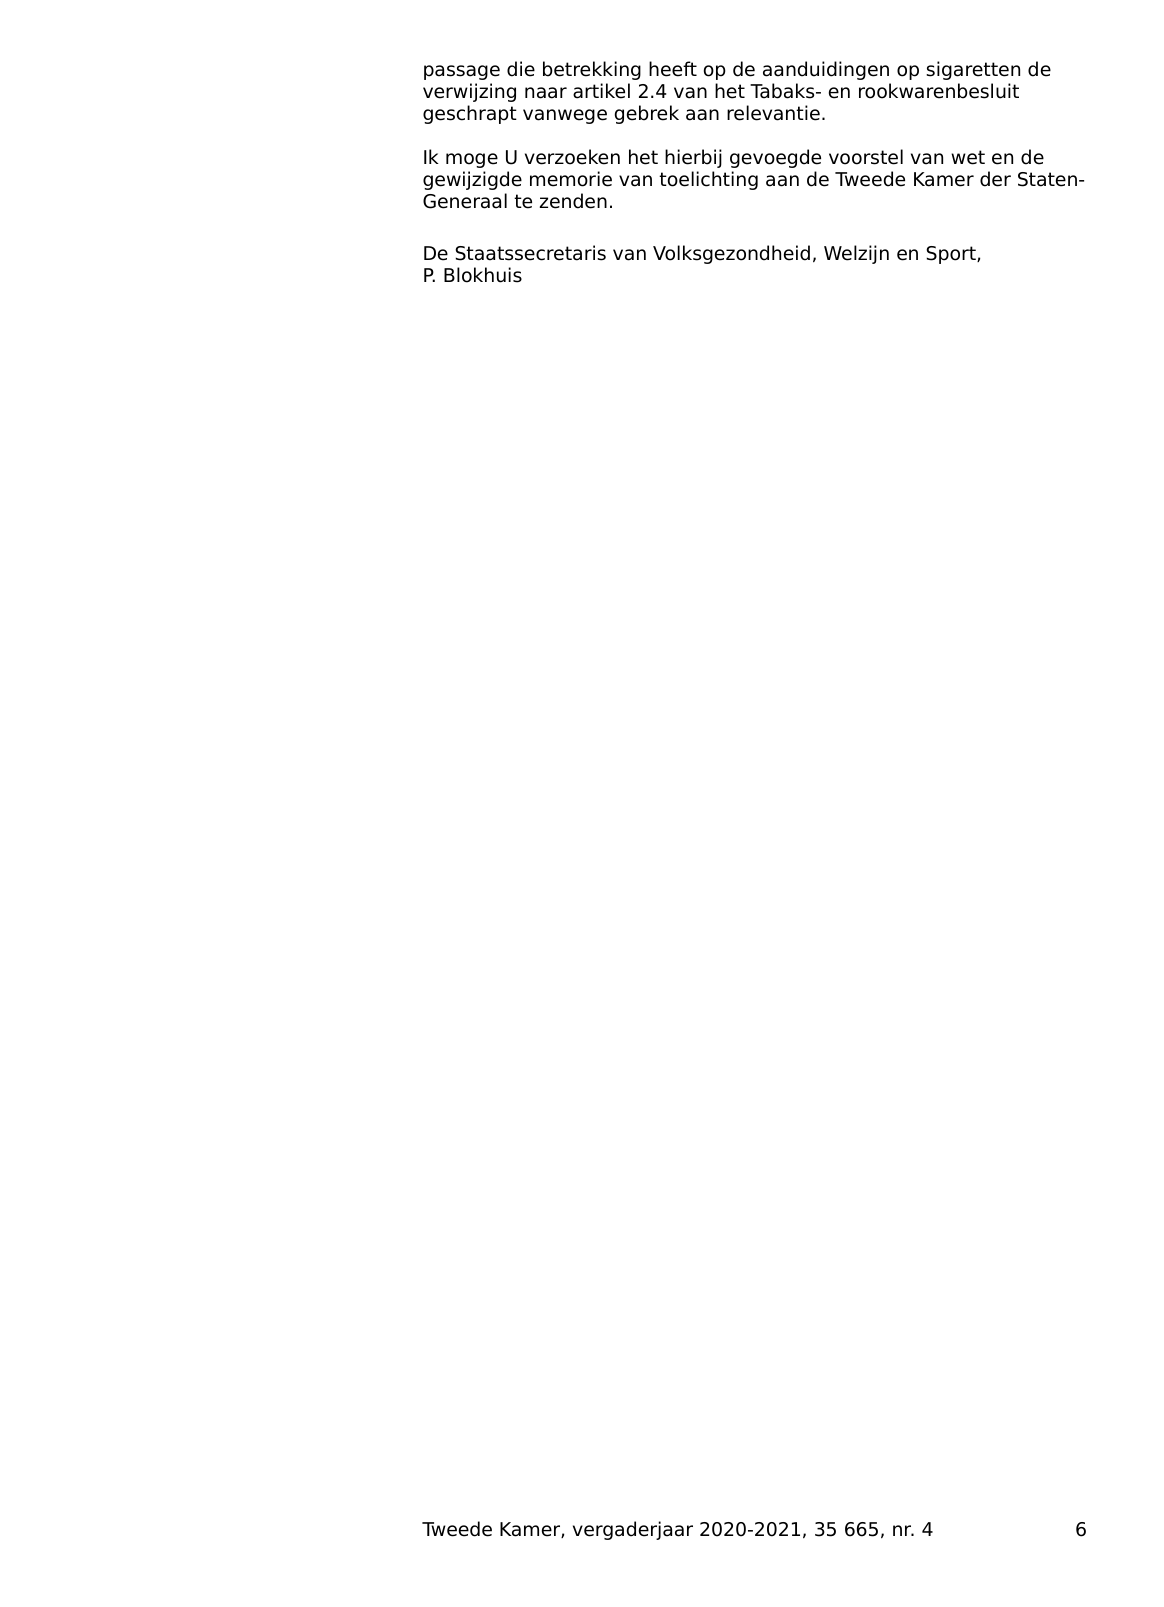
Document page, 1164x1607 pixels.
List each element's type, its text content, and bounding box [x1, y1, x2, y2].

text De Staatssecretaris van Volksgezondheid, Welzijn en Sport, P. Blokhuis [422, 243, 1087, 287]
text Ik moge U verzoeken het hierbij gevoegde voorstel van wet en de gewijzigde memorie van toelichting aan de Tweede Kamer der Staten-Generaal te zenden. [422, 147, 1087, 213]
text passage die betrekking heeft op de aanduidingen op sigaretten de verwijzing naar artikel 2.4 van het Tabaks- en rookwarenbesluit geschrapt vanwege gebrek aan relevantie. [422, 59, 1087, 125]
